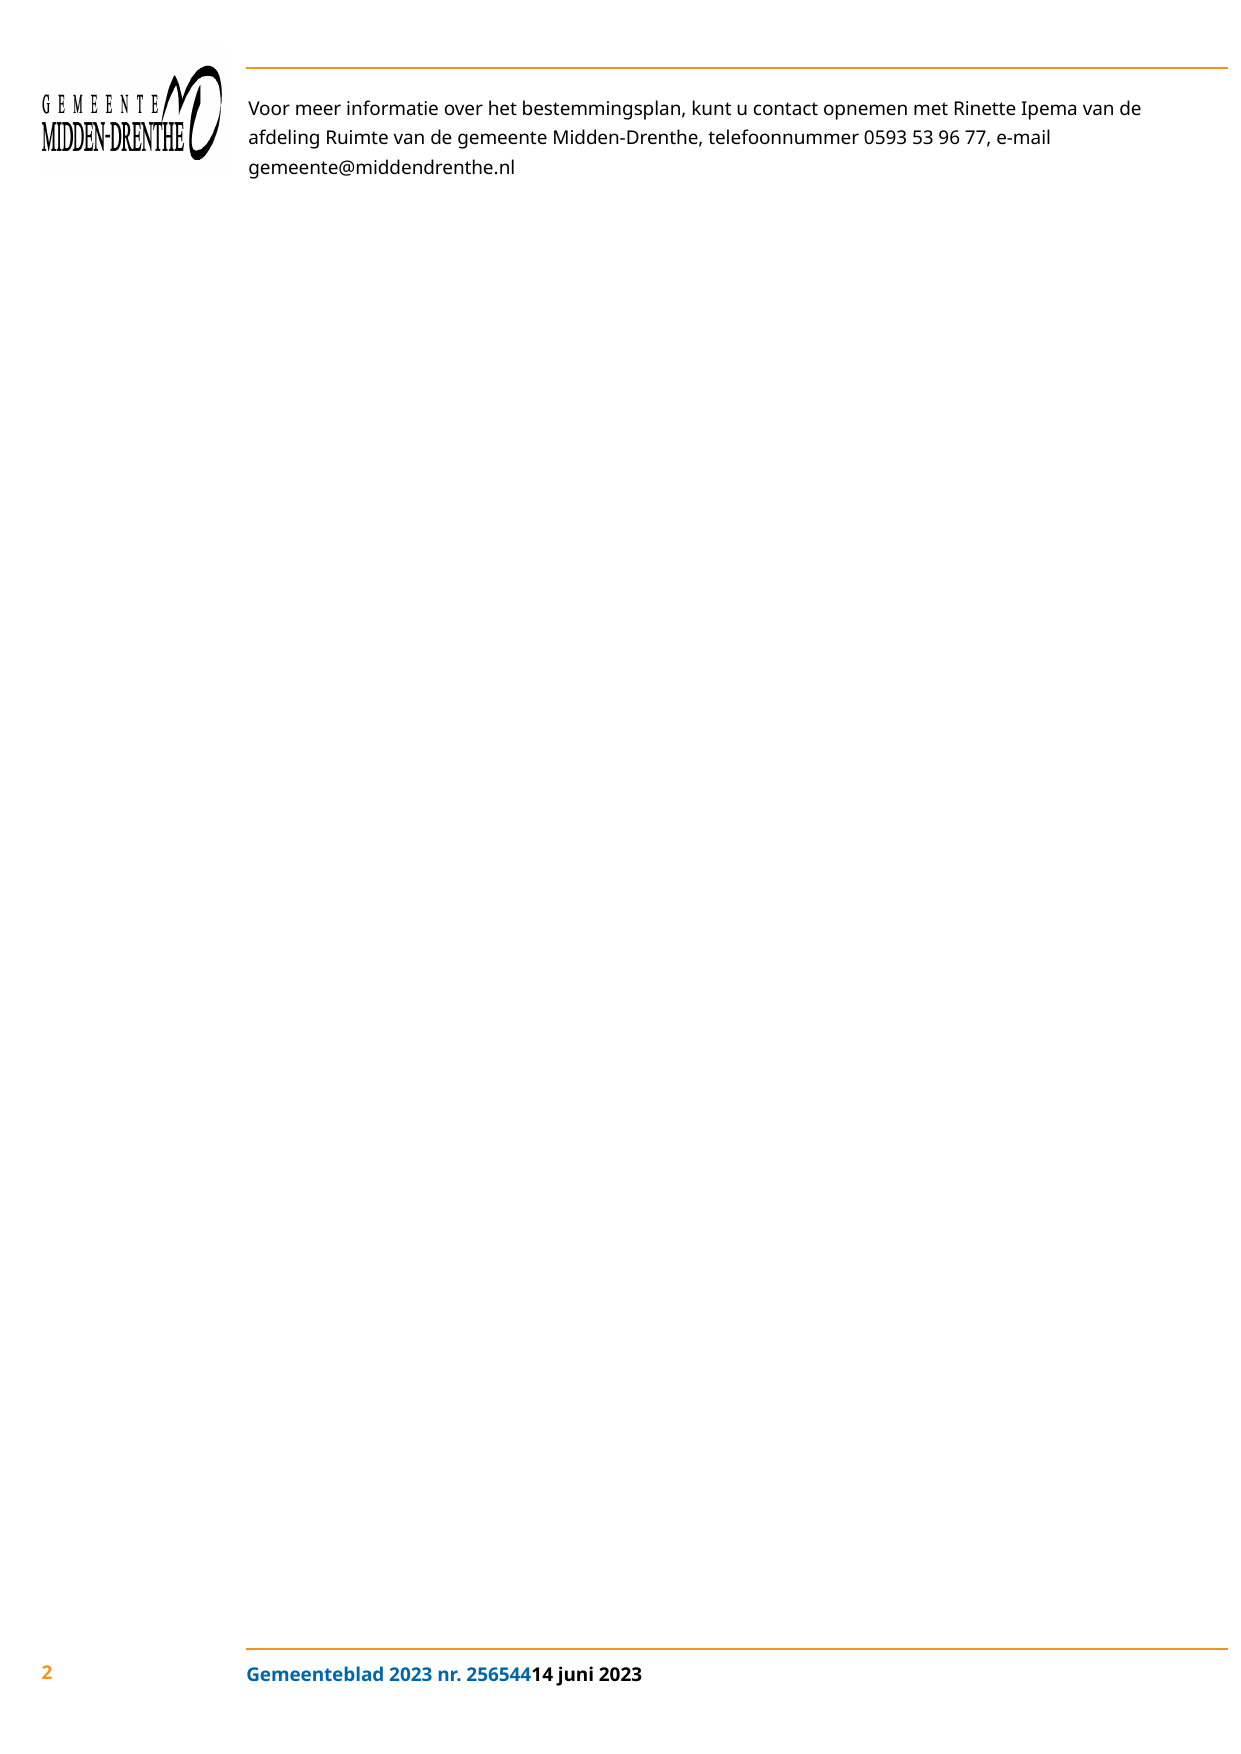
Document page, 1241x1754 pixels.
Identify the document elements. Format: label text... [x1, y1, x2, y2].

picture [41, 47, 231, 172]
text Voor meer informatie over het bestemmingsplan, kunt u contact opnemen met Rinette Ipema van de afdeling Ruimte van de gemeente Midden-Drenthe, telefoonnummer 0593 53 96 77, e-mail gemeente@middendrenthe.nl [248, 95, 1152, 180]
